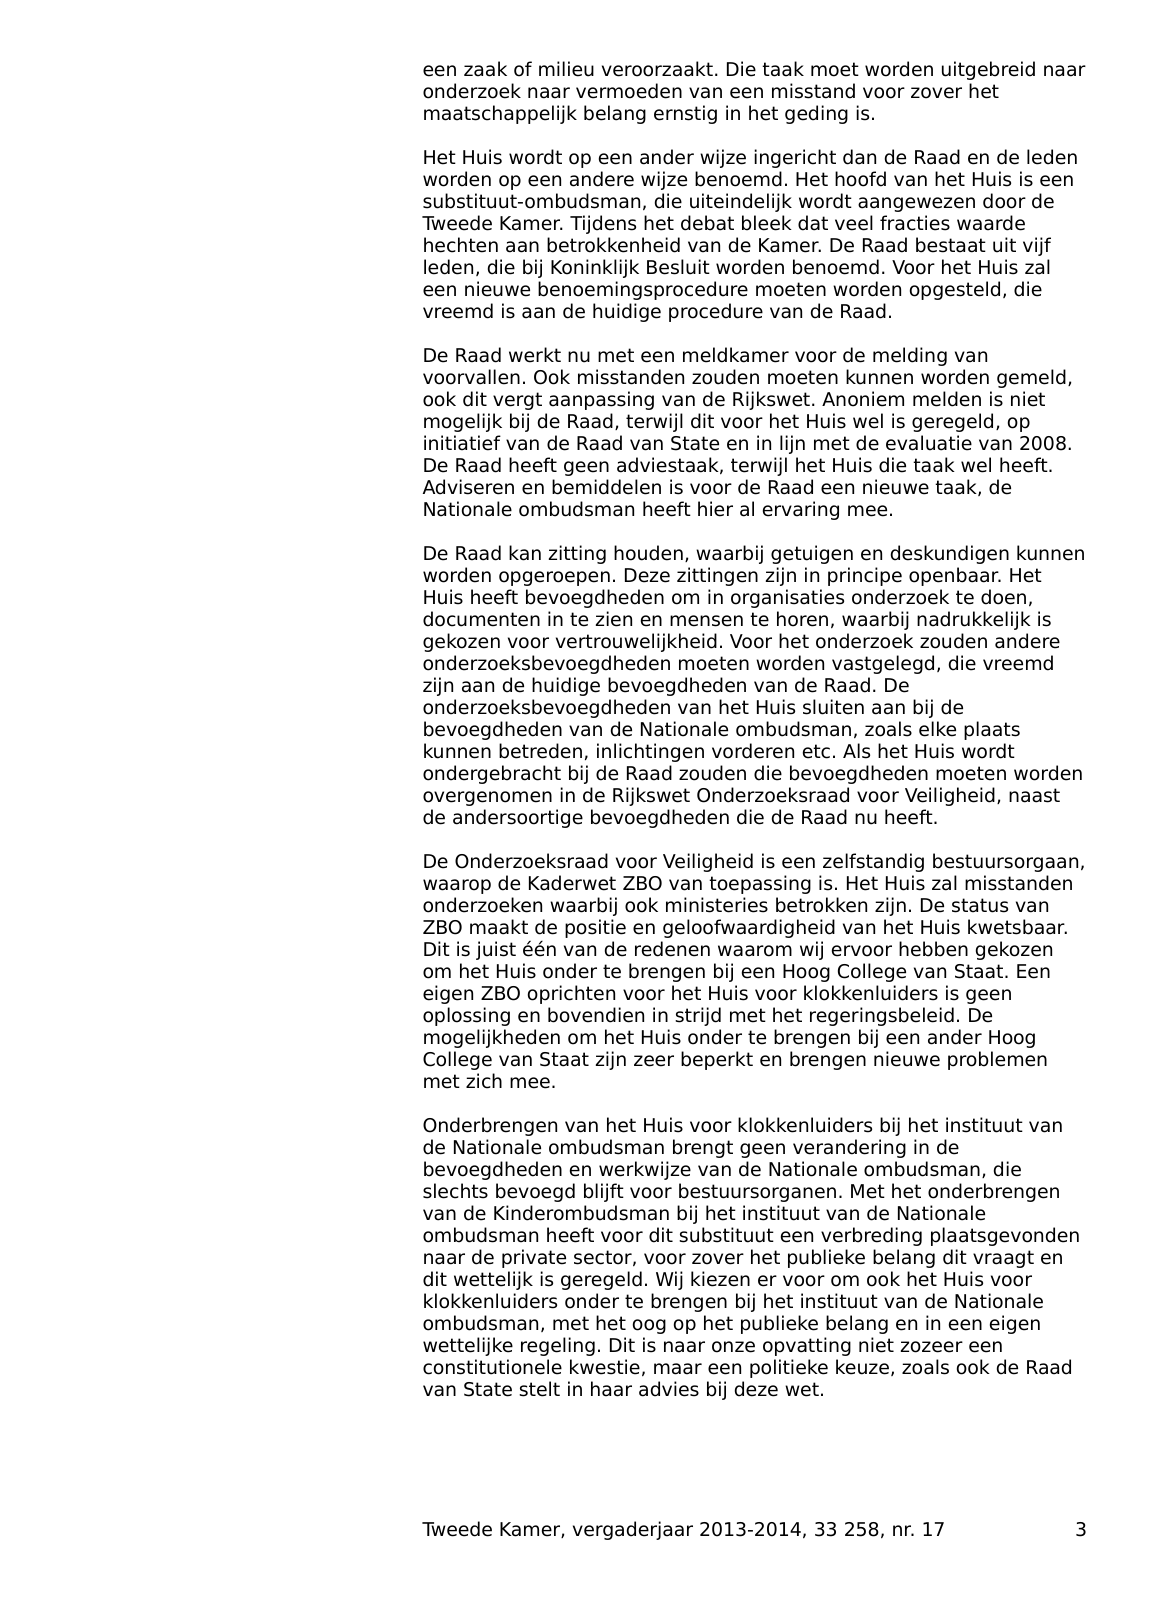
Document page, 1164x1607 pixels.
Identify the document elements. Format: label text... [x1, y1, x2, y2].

text Onderbrengen van het Huis voor klokkenluiders bij het instituut van de Nationale ombudsman brengt geen verandering in de bevoegdheden en werkwijze van de Nationale ombudsman, die slechts bevoegd blijft voor bestuursorganen. Met het onderbrengen van de Kinderombudsman bij het instituut van de Nationale ombudsman heeft voor dit substituut een verbreding plaatsgevonden naar de private sector, voor zover het publieke belang dit vraagt en dit wettelijk is geregeld. Wij kiezen er voor om ook het Huis voor klokkenluiders onder te brengen bij het instituut van de Nationale ombudsman, met het oog op het publieke belang en in een eigen wettelijke regeling. Dit is naar onze opvatting niet zozeer een constitutionele kwestie, maar een politieke keuze, zoals ook de Raad van State stelt in haar advies bij deze wet. [422, 1115, 1087, 1401]
text De Raad werkt nu met een meldkamer voor de melding van voorvallen. Ook misstanden zouden moeten kunnen worden gemeld, ook dit vergt aanpassing van de Rijkswet. Anoniem melden is niet mogelijk bij de Raad, terwijl dit voor het Huis wel is geregeld, op initiatief van de Raad van State en in lijn met de evaluatie van 2008. De Raad heeft geen adviestaak, terwijl het Huis die taak wel heeft. Adviseren en bemiddelen is voor de Raad een nieuwe taak, de Nationale ombudsman heeft hier al ervaring mee. [422, 345, 1087, 521]
text De Raad kan zitting houden, waarbij getuigen en deskundigen kunnen worden opgeroepen. Deze zittingen zijn in principe openbaar. Het Huis heeft bevoegdheden om in organisaties onderzoek te doen, documenten in te zien en mensen te horen, waarbij nadrukkelijk is gekozen voor vertrouwelijkheid. Voor het onderzoek zouden andere onderzoeksbevoegdheden moeten worden vastgelegd, die vreemd zijn aan de huidige bevoegdheden van de Raad. De onderzoeksbevoegdheden van het Huis sluiten aan bij de bevoegdheden van de Nationale ombudsman, zoals elke plaats kunnen betreden, inlichtingen vorderen etc. Als het Huis wordt ondergebracht bij de Raad zouden die bevoegdheden moeten worden overgenomen in de Rijkswet Onderzoeksraad voor Veiligheid, naast de andersoortige bevoegdheden die de Raad nu heeft. [422, 543, 1087, 829]
text een zaak of milieu veroorzaakt. Die taak moet worden uitgebreid naar onderzoek naar vermoeden van een misstand voor zover het maatschappelijk belang ernstig in het geding is. [422, 59, 1087, 125]
text De Onderzoeksraad voor Veiligheid is een zelfstandig bestuursorgaan, waarop de Kaderwet ZBO van toepassing is. Het Huis zal misstanden onderzoeken waarbij ook ministeries betrokken zijn. De status van ZBO maakt de positie en geloofwaardigheid van het Huis kwetsbaar. Dit is juist één van de redenen waarom wij ervoor hebben gekozen om het Huis onder te brengen bij een Hoog College van Staat. Een eigen ZBO oprichten voor het Huis voor klokkenluiders is geen oplossing en bovendien in strijd met het regeringsbeleid. De mogelijkheden om het Huis onder te brengen bij een ander Hoog College van Staat zijn zeer beperkt en brengen nieuwe problemen met zich mee. [422, 851, 1087, 1093]
text Het Huis wordt op een ander wijze ingericht dan de Raad en de leden worden op een andere wijze benoemd. Het hoofd van het Huis is een substituut-ombudsman, die uiteindelijk wordt aangewezen door de Tweede Kamer. Tijdens het debat bleek dat veel fracties waarde hechten aan betrokkenheid van de Kamer. De Raad bestaat uit vijf leden, die bij Koninklijk Besluit worden benoemd. Voor het Huis zal een nieuwe benoemingsprocedure moeten worden opgesteld, die vreemd is aan de huidige procedure van de Raad. [422, 147, 1087, 323]
